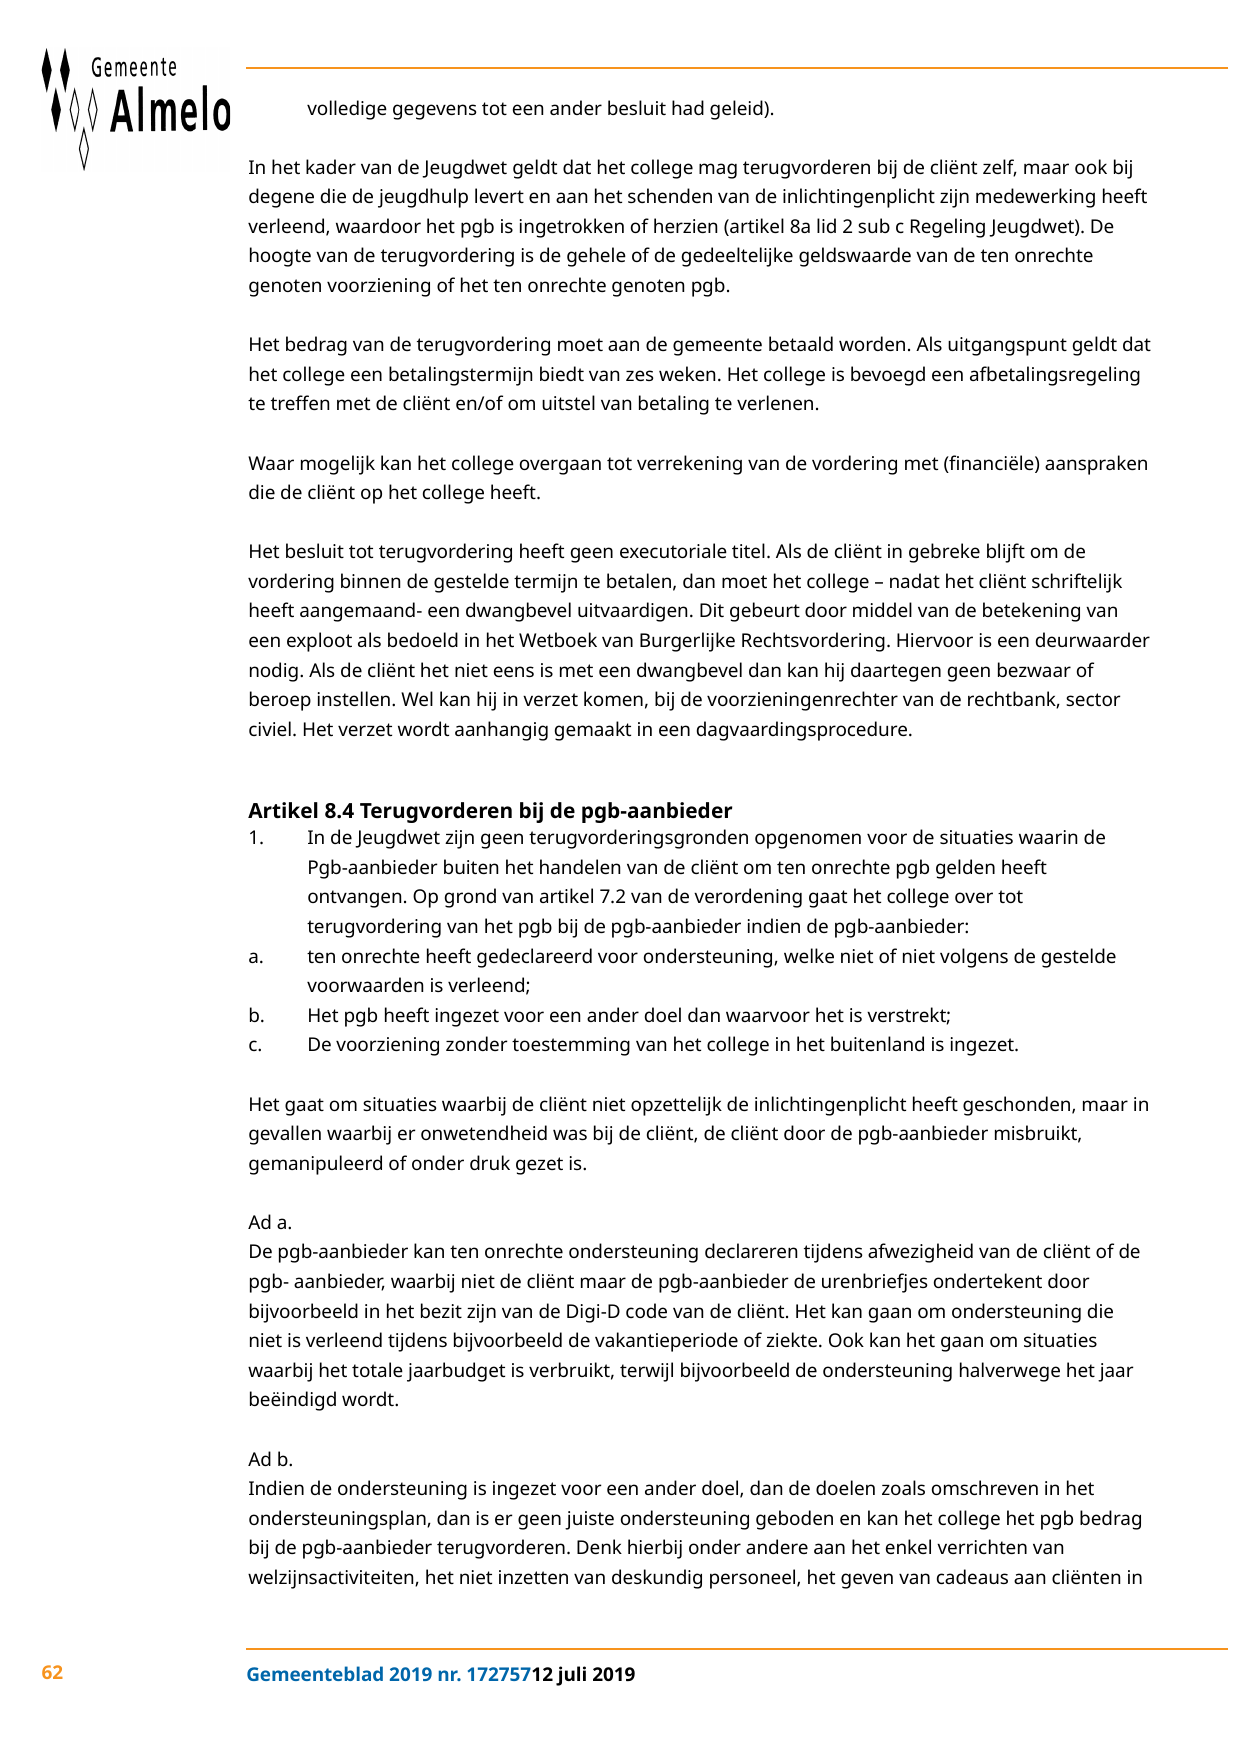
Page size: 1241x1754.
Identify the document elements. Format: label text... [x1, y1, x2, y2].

text Ad a. [248, 1209, 1152, 1235]
list ten onrechte heeft gedeclareerd voor ondersteuning, welke niet of niet volgens de gestelde voorwaarden is verleend; [248, 943, 1152, 998]
text De pgb-aanbieder kan ten onrechte ondersteuning declareren tijdens afwezigheid van de cliënt of de pgb- aanbieder, waarbij niet de cliënt maar de pgb-aanbieder de urenbriefjes ondertekent door bijvoorbeeld in het bezit zijn van de Digi-D code van de cliënt. Het kan gaan om ondersteuning die niet is verleend tijdens bijvoorbeeld de vakantieperiode of ziekte. Ook kan het gaan om situaties waarbij het totale jaarbudget is verbruikt, terwijl bijvoorbeeld de ondersteuning halverwege het jaar beëindigd wordt. [248, 1239, 1152, 1412]
text Het gaat om situaties waarbij de cliënt niet opzettelijk de inlichtingenplicht heeft geschonden, maar in gevallen waarbij er onwetendheid was bij de cliënt, de cliënt door de pgb-aanbieder misbruikt, gemanipuleerd of onder druk gezet is. [248, 1091, 1152, 1176]
list De voorziening zonder toestemming van het college in het buitenland is ingezet. [248, 1032, 1152, 1057]
list volledige gegevens tot een ander besluit had geleid). [248, 95, 1152, 121]
list In de Jeugdwet zijn geen terugvorderingsgronden opgenomen voor de situaties waarin de Pgb-aanbieder buiten het handelen van de cliënt om ten onrechte pgb gelden heeft ontvangen. Op grond van artikel 7.2 van de verordening gaat het college over tot terugvordering van het pgb bij de pgb-aanbieder indien de pgb-aanbieder: [248, 824, 1152, 939]
text Waar mogelijk kan het college overgaan tot verrekening van de vordering met (financiële) aanspraken die de cliënt op het college heeft. [248, 450, 1152, 505]
text Het bedrag van de terugvordering moet aan de gemeente betaald worden. Als uitgangspunt geldt dat het college een betalingstermijn biedt van zes weken. Het college is bevoegd een afbetalingsregeling te treffen met de cliënt en/of om uitstel van betaling te verlenen. [248, 331, 1152, 416]
picture [41, 47, 231, 172]
text Indien de ondersteuning is ingezet voor een ander doel, dan de doelen zoals omschreven in het ondersteuningsplan, dan is er geen juiste ondersteuning geboden en kan het college het pgb bedrag bij de pgb-aanbieder terugvorderen. Denk hierbij onder andere aan het enkel verrichten van welzijnsactiviteiten, het niet inzetten van deskundig personeel, het geven van cadeaus aan cliënten in [248, 1475, 1152, 1590]
text In het kader van de Jeugdwet geldt dat het college mag terugvorderen bij de cliënt zelf, maar ook bij degene die de jeugdhulp levert en aan het schenden van de inlichtingenplicht zijn medewerking heeft verleend, waardoor het pgb is ingetrokken of herzien (artikel 8a lid 2 sub c Regeling Jeugdwet). De hoogte van de terugvordering is de gehele of de gedeeltelijke geldswaarde van de ten onrechte genoten voorziening of het ten onrechte genoten pgb. [248, 154, 1152, 298]
text Ad b. [248, 1446, 1152, 1471]
list Het pgb heeft ingezet voor een ander doel dan waarvoor het is verstrekt; [248, 1002, 1152, 1028]
text Het besluit tot terugvordering heeft geen executoriale titel. Als de cliënt in gebreke blijft om de vordering binnen de gestelde termijn te betalen, dan moet het college – nadat het cliënt schriftelijk heeft aangemaand- een dwangbevel uitvaardigen. Dit gebeurt door middel van de betekening van een exploot als bedoeld in het Wetboek van Burgerlijke Rechtsvordering. Hiervoor is een deurwaarder nodig. Als de cliënt het niet eens is met een dwangbevel dan kan hij daartegen geen bezwaar of beroep instellen. Wel kan hij in verzet komen, bij de voorzieningenrechter van de rechtbank, sector civiel. Het verzet wordt aanhangig gemaakt in een dagvaardingsprocedure. [248, 538, 1152, 742]
text Artikel 8.4 Terugvorderen bij de pgb-aanbieder [248, 796, 1152, 824]
